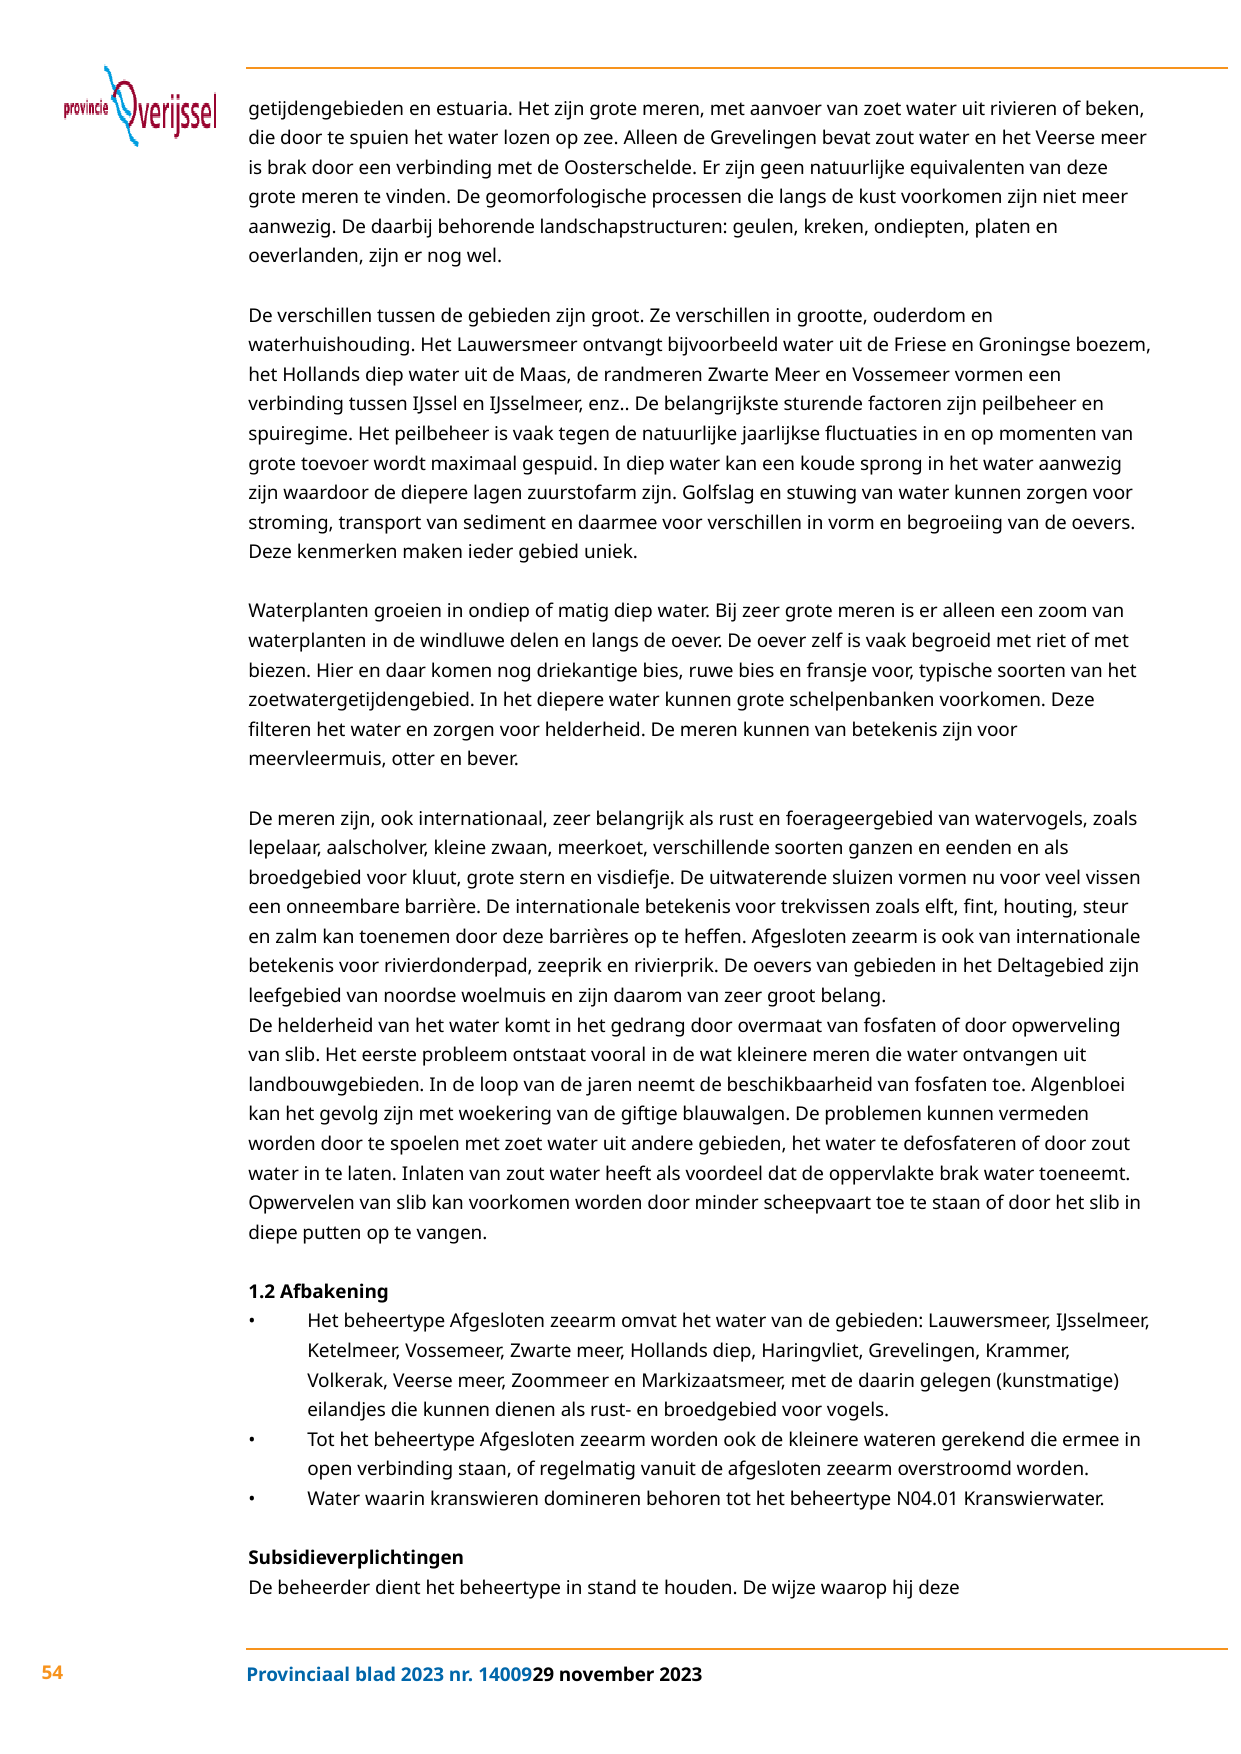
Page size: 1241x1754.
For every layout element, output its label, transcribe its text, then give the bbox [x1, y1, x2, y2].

list Het beheertype Afgesloten zeearm omvat het water van de gebieden: Lauwersmeer, IJsselmeer, Ketelmeer, Vossemeer, Zwarte meer, Hollands diep, Haringvliet, Grevelingen, Krammer, Volkerak, Veerse meer, Zoommeer en Markizaatsmeer, met de daarin gelegen (kunstmatige) eilandjes die kunnen dienen als rust- en broedgebied voor vogels. [248, 1308, 1152, 1422]
text De verschillen tussen de gebieden zijn groot. Ze verschillen in grootte, ouderdom en waterhuishouding. Het Lauwersmeer ontvangt bijvoorbeeld water uit de Friese en Groningse boezem, het Hollands diep water uit de Maas, de randmeren Zwarte Meer en Vossemeer vormen een verbinding tussen IJssel en IJsselmeer, enz.. De belangrijkste sturende factoren zijn peilbeheer en spuiregime. Het peilbeheer is vaak tegen de natuurlijke jaarlijkse fluctuaties in en op momenten van grote toevoer wordt maximaal gespuid. In diep water kan een koude sprong in het water aanwezig zijn waardoor de diepere lagen zuurstofarm zijn. Golfslag en stuwing van water kunnen zorgen voor stroming, transport van sediment en daarmee voor verschillen in vorm en begroeiing van de oevers. Deze kenmerken maken ieder gebied uniek. [248, 302, 1152, 564]
list Water waarin kranswieren domineren behoren tot het beheertype N04.01 Kranswierwater. [248, 1485, 1152, 1511]
text De beheerder dient het beheertype in stand te houden. De wijze waarop hij deze [248, 1574, 1152, 1600]
text 1.2 Afbakening [248, 1278, 1152, 1304]
text De helderheid van het water komt in het gedrang door overmaat van fosfaten of door opwerveling van slib. Het eerste probleem ontstaat vooral in de wat kleinere meren die water ontvangen uit landbouwgebieden. In de loop van de jaren neemt de beschikbaarheid van fosfaten toe. Algenbloei kan het gevolg zijn met woekering van de giftige blauwalgen. De problemen kunnen vermeden worden door te spoelen met zoet water uit andere gebieden, het water te defosfateren of door zout water in te laten. Inlaten van zout water heeft als voordeel dat de oppervlakte brak water toeneemt. Opwervelen van slib kan voorkomen worden door minder scheepvaart toe te staan of door het slib in diepe putten op te vangen. [248, 1012, 1152, 1245]
text Subsidieverplichtingen [248, 1544, 1152, 1570]
list Tot het beheertype Afgesloten zeearm worden ook de kleinere wateren gerekend die ermee in open verbinding staan, of regelmatig vanuit de afgesloten zeearm overstroomd worden. [248, 1426, 1152, 1481]
picture [41, 47, 231, 172]
text getijdengebieden en estuaria. Het zijn grote meren, met aanvoer van zoet water uit rivieren of beken, die door te spuien het water lozen op zee. Alleen de Grevelingen bevat zout water en het Veerse meer is brak door een verbinding met de Oosterschelde. Er zijn geen natuurlijke equivalenten van deze grote meren te vinden. De geomorfologische processen die langs de kust voorkomen zijn niet meer aanwezig. De daarbij behorende landschapstructuren: geulen, kreken, ondiepten, platen en oeverlanden, zijn er nog wel. [248, 95, 1152, 268]
text Waterplanten groeien in ondiep of matig diep water. Bij zeer grote meren is er alleen een zoom van waterplanten in de windluwe delen en langs de oever. De oever zelf is vaak begroeid met riet of met biezen. Hier en daar komen nog driekantige bies, ruwe bies en fransje voor, typische soorten van het zoetwatergetijdengebied. In het diepere water kunnen grote schelpenbanken voorkomen. Deze filteren het water en zorgen voor helderheid. De meren kunnen van betekenis zijn voor meervleermuis, otter en bever. [248, 598, 1152, 771]
text De meren zijn, ook internationaal, zeer belangrijk als rust en foerageergebied van watervogels, zoals lepelaar, aalscholver, kleine zwaan, meerkoet, verschillende soorten ganzen en eenden en als broedgebied voor kluut, grote stern en visdiefje. De uitwaterende sluizen vormen nu voor veel vissen een onneembare barrière. De internationale betekenis voor trekvissen zoals elft, fint, houting, steur en zalm kan toenemen door deze barrières op te heffen. Afgesloten zeearm is ook van internationale betekenis voor rivierdonderpad, zeeprik en rivierprik. De oevers van gebieden in het Deltagebied zijn leefgebied van noordse woelmuis en zijn daarom van zeer groot belang. [248, 805, 1152, 1008]
